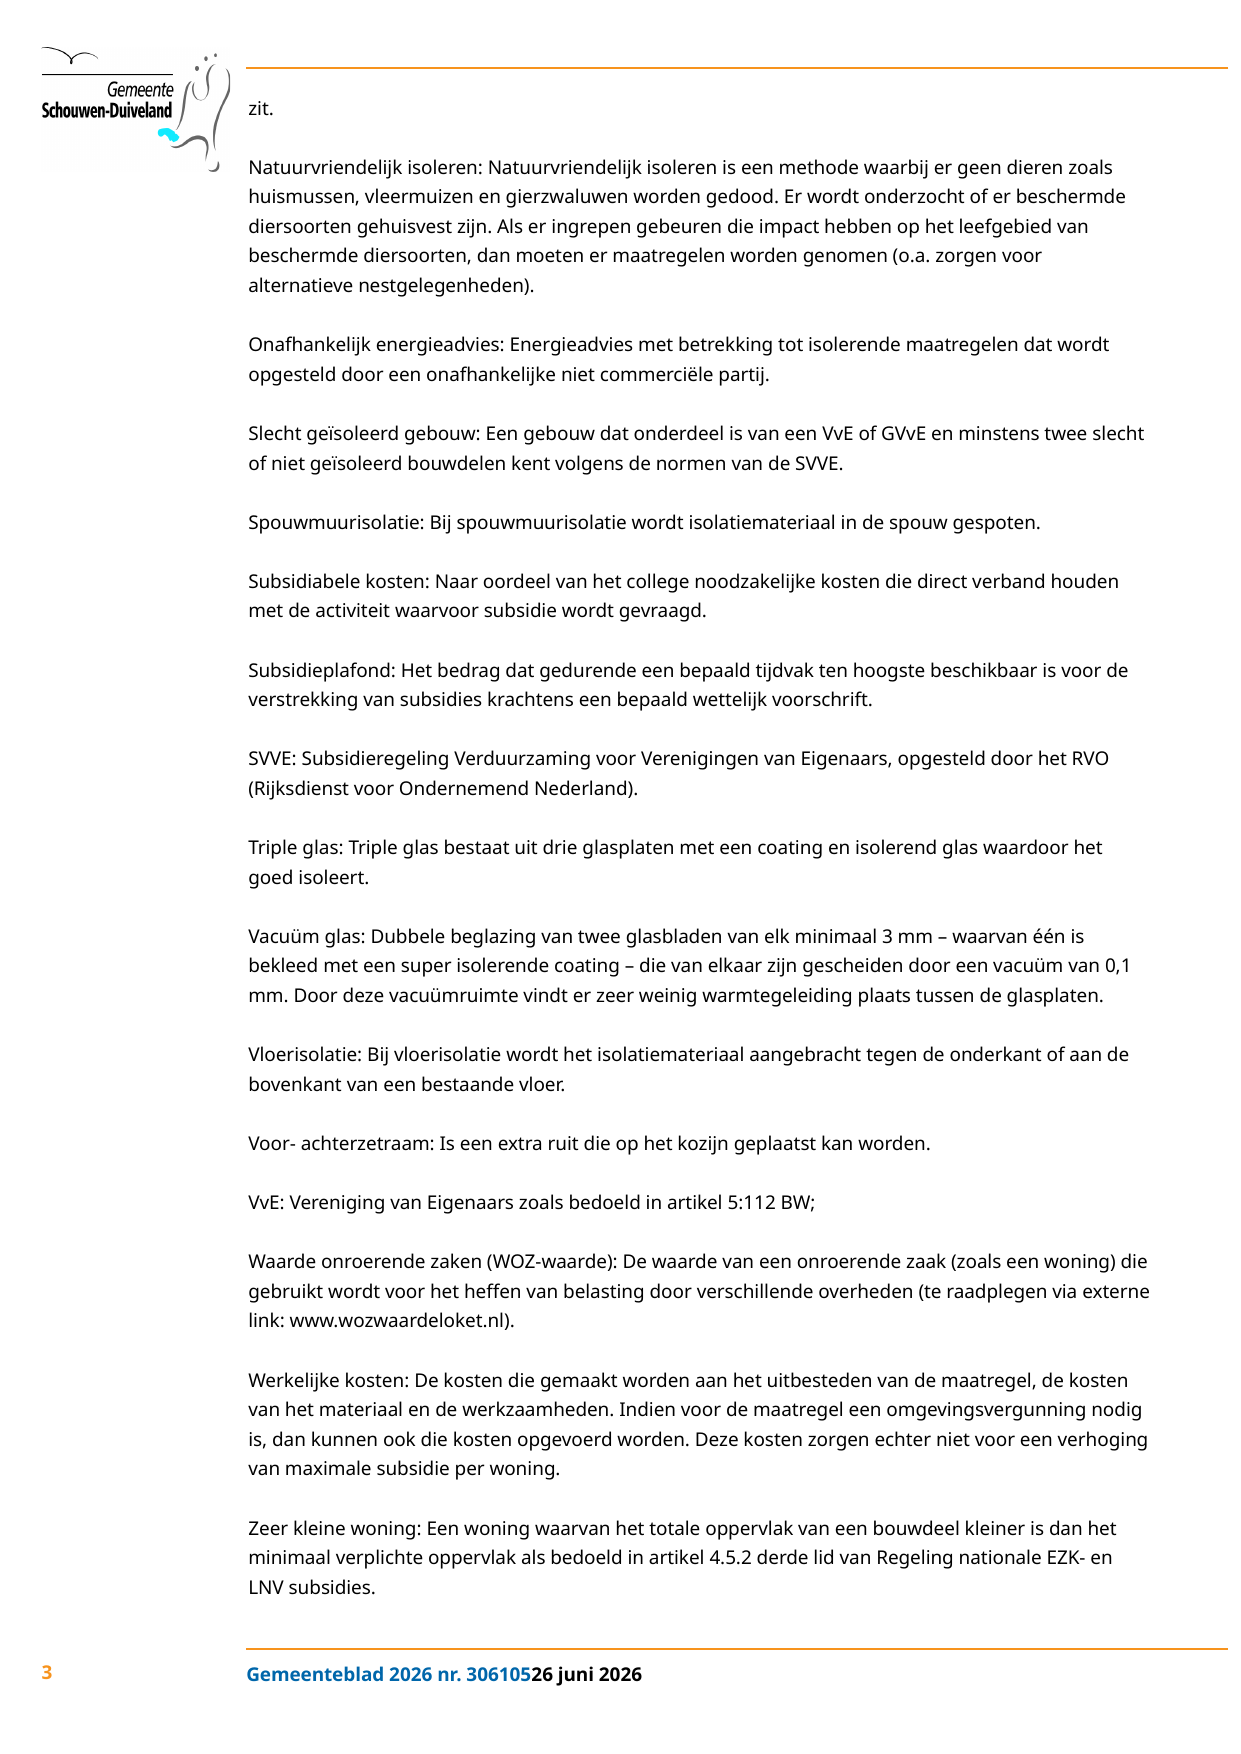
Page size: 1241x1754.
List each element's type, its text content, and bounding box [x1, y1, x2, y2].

text SVVE: Subsidieregeling Verduurzaming voor Verenigingen van Eigenaars, opgesteld door het RVO (Rijksdienst voor Ondernemend Nederland). [248, 746, 1152, 801]
picture [41, 47, 231, 172]
text Waarde onroerende zaken (WOZ-waarde): De waarde van een onroerende zaak (zoals een woning) die gebruikt wordt voor het heffen van belasting door verschillende overheden (te raadplegen via externe link: www.wozwaardeloket.nl). [248, 1248, 1152, 1333]
text Vacuüm glas: Dubbele beglazing van twee glasbladen van elk minimaal 3 mm – waarvan één is bekleed met een super isolerende coating – die van elkaar zijn gescheiden door een vacuüm van 0,1 mm. Door deze vacuümruimte vindt er zeer weinig warmtegeleiding plaats tussen de glasplaten. [248, 923, 1152, 1008]
text Slecht geïsoleerd gebouw: Een gebouw dat onderdeel is van een VvE of GVvE en minstens twee slecht of niet geïsoleerd bouwdelen kent volgens de normen van de SVVE. [248, 420, 1152, 476]
text Zeer kleine woning: Een woning waarvan het totale oppervlak van een bouwdeel kleiner is dan het minimaal verplichte oppervlak als bedoeld in artikel 4.5.2 derde lid van Regeling nationale EZK- en LNV subsidies. [248, 1515, 1152, 1600]
text Spouwmuurisolatie: Bij spouwmuurisolatie wordt isolatiemateriaal in de spouw gespoten. [248, 509, 1152, 535]
text Natuurvriendelijk isoleren: Natuurvriendelijk isoleren is een methode waarbij er geen dieren zoals huismussen, vleermuizen en gierzwaluwen worden gedood. Er wordt onderzocht of er beschermde diersoorten gehuisvest zijn. Als er ingrepen gebeuren die impact hebben op het leefgebied van beschermde diersoorten, dan moeten er maatregelen worden genomen (o.a. zorgen voor alternatieve nestgelegenheden). [248, 154, 1152, 298]
text Voor- achterzetraam: Is een extra ruit die op het kozijn geplaatst kan worden. [248, 1130, 1152, 1156]
text Subsidiabele kosten: Naar oordeel van het college noodzakelijke kosten die direct verband houden met de activiteit waarvoor subsidie wordt gevraagd. [248, 568, 1152, 623]
text Onafhankelijk energieadvies: Energieadvies met betrekking tot isolerende maatregelen dat wordt opgesteld door een onafhankelijke niet commerciële partij. [248, 331, 1152, 387]
text Triple glas: Triple glas bestaat uit drie glasplaten met een coating en isolerend glas waardoor het goed isoleert. [248, 834, 1152, 890]
text zit. [248, 95, 1152, 121]
text Vloerisolatie: Bij vloerisolatie wordt het isolatiemateriaal aangebracht tegen de onderkant of aan de bovenkant van een bestaande vloer. [248, 1041, 1152, 1097]
text Werkelijke kosten: De kosten die gemaakt worden aan het uitbesteden van de maatregel, de kosten van het materiaal en de werkzaamheden. Indien voor de maatregel een omgevingsvergunning nodig is, dan kunnen ook die kosten opgevoerd worden. Deze kosten zorgen echter niet voor een verhoging van maximale subsidie per woning. [248, 1367, 1152, 1481]
text Subsidieplafond: Het bedrag dat gedurende een bepaald tijdvak ten hoogste beschikbaar is voor de verstrekking van subsidies krachtens een bepaald wettelijk voorschrift. [248, 657, 1152, 712]
text VvE: Vereniging van Eigenaars zoals bedoeld in artikel 5:112 BW; [248, 1189, 1152, 1215]
